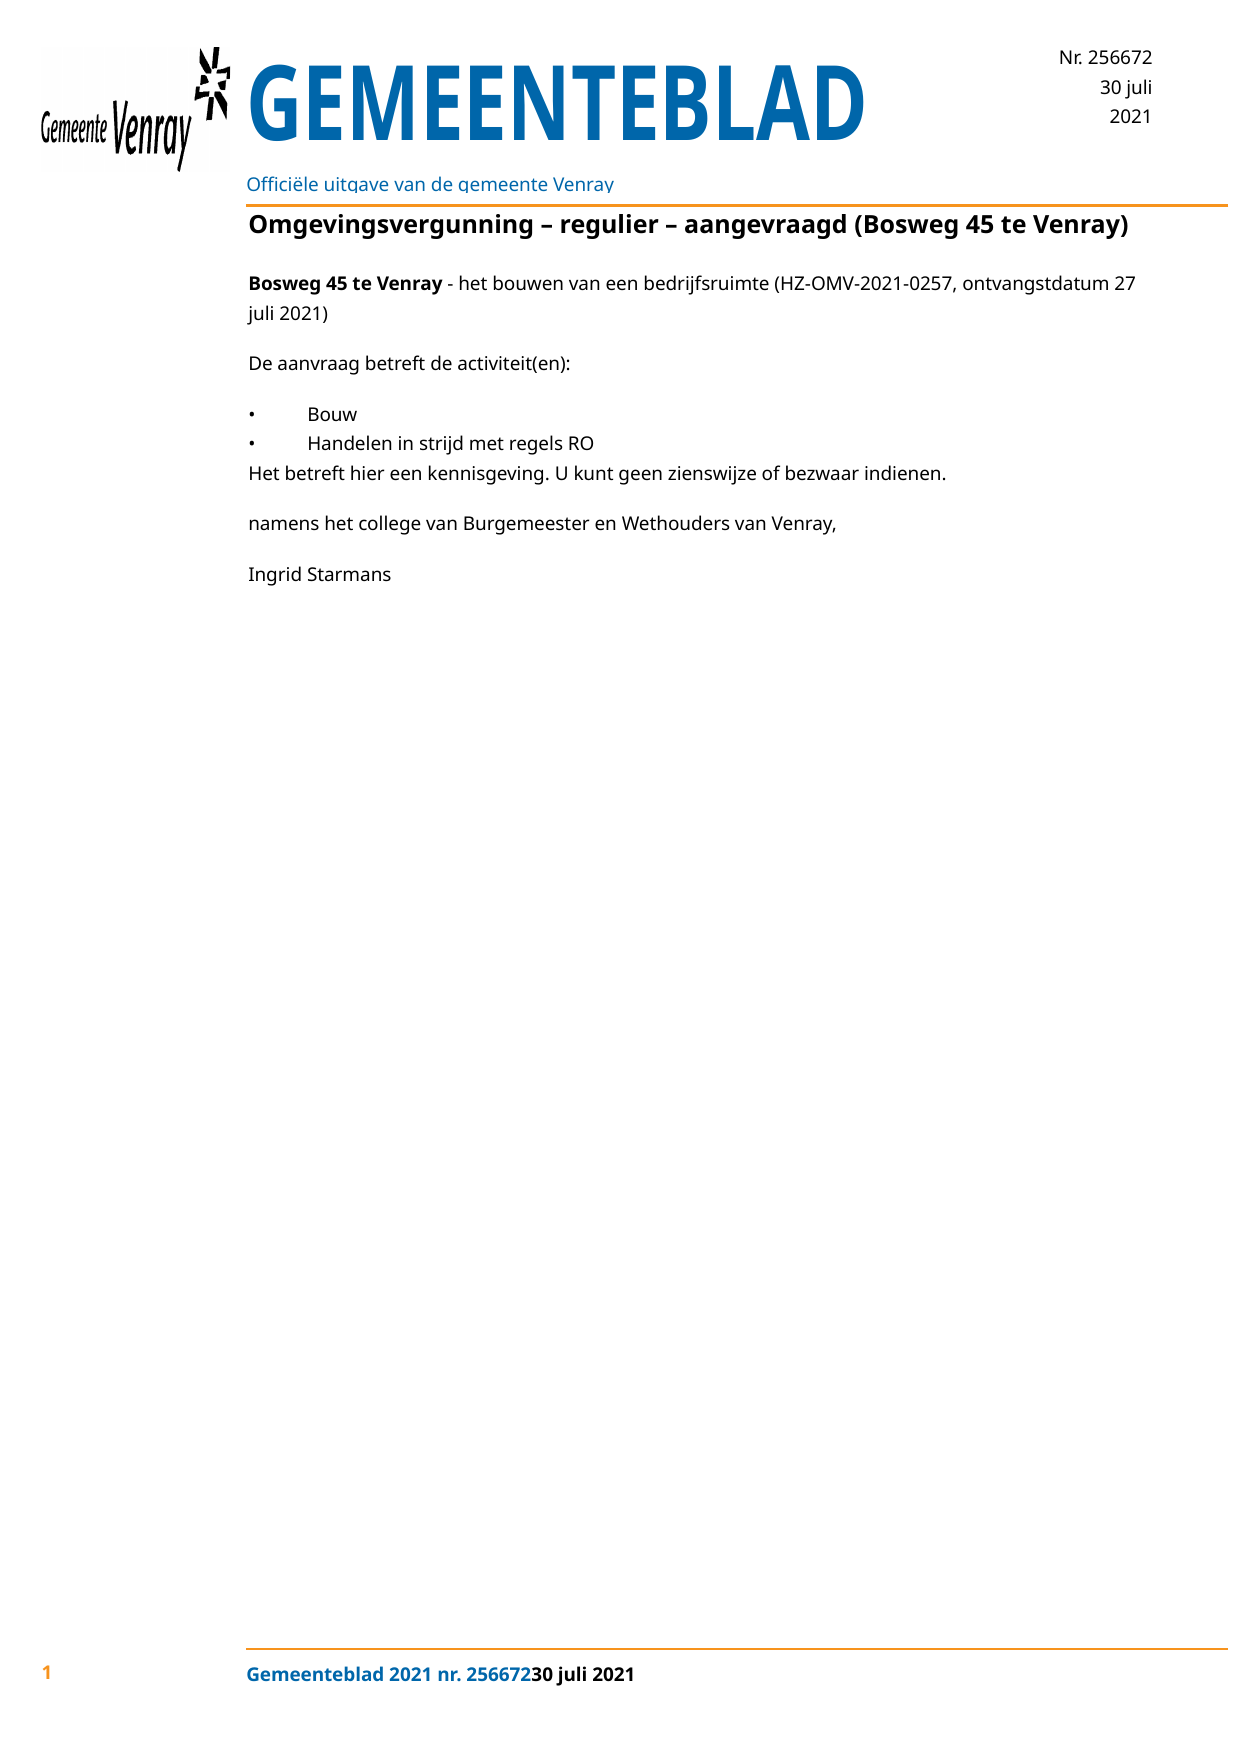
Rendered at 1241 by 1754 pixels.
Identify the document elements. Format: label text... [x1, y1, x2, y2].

text namens het college van Burgemeester en Wethouders van Venray, [248, 510, 1152, 536]
text Ingrid Starmans [248, 561, 1152, 586]
list Handelen in strijd met regels RO [248, 430, 1152, 456]
text Het betreft hier een kennisgeving. U kunt geen zienswijze of bezwaar indienen. [248, 460, 1152, 486]
text Omgevingsvergunning – regulier – aangevraagd (Bosweg 45 te Venray) [248, 207, 1152, 241]
list Bouw [248, 401, 1152, 426]
picture [41, 47, 231, 172]
text Bosweg 45 te Venray - het bouwen van een bedrijfsruimte (HZ-OMV-2021-0257, ontvangstdatum 27 juli 2021) [248, 270, 1152, 326]
text De aanvraag betreft de activiteit(en): [248, 350, 1152, 376]
